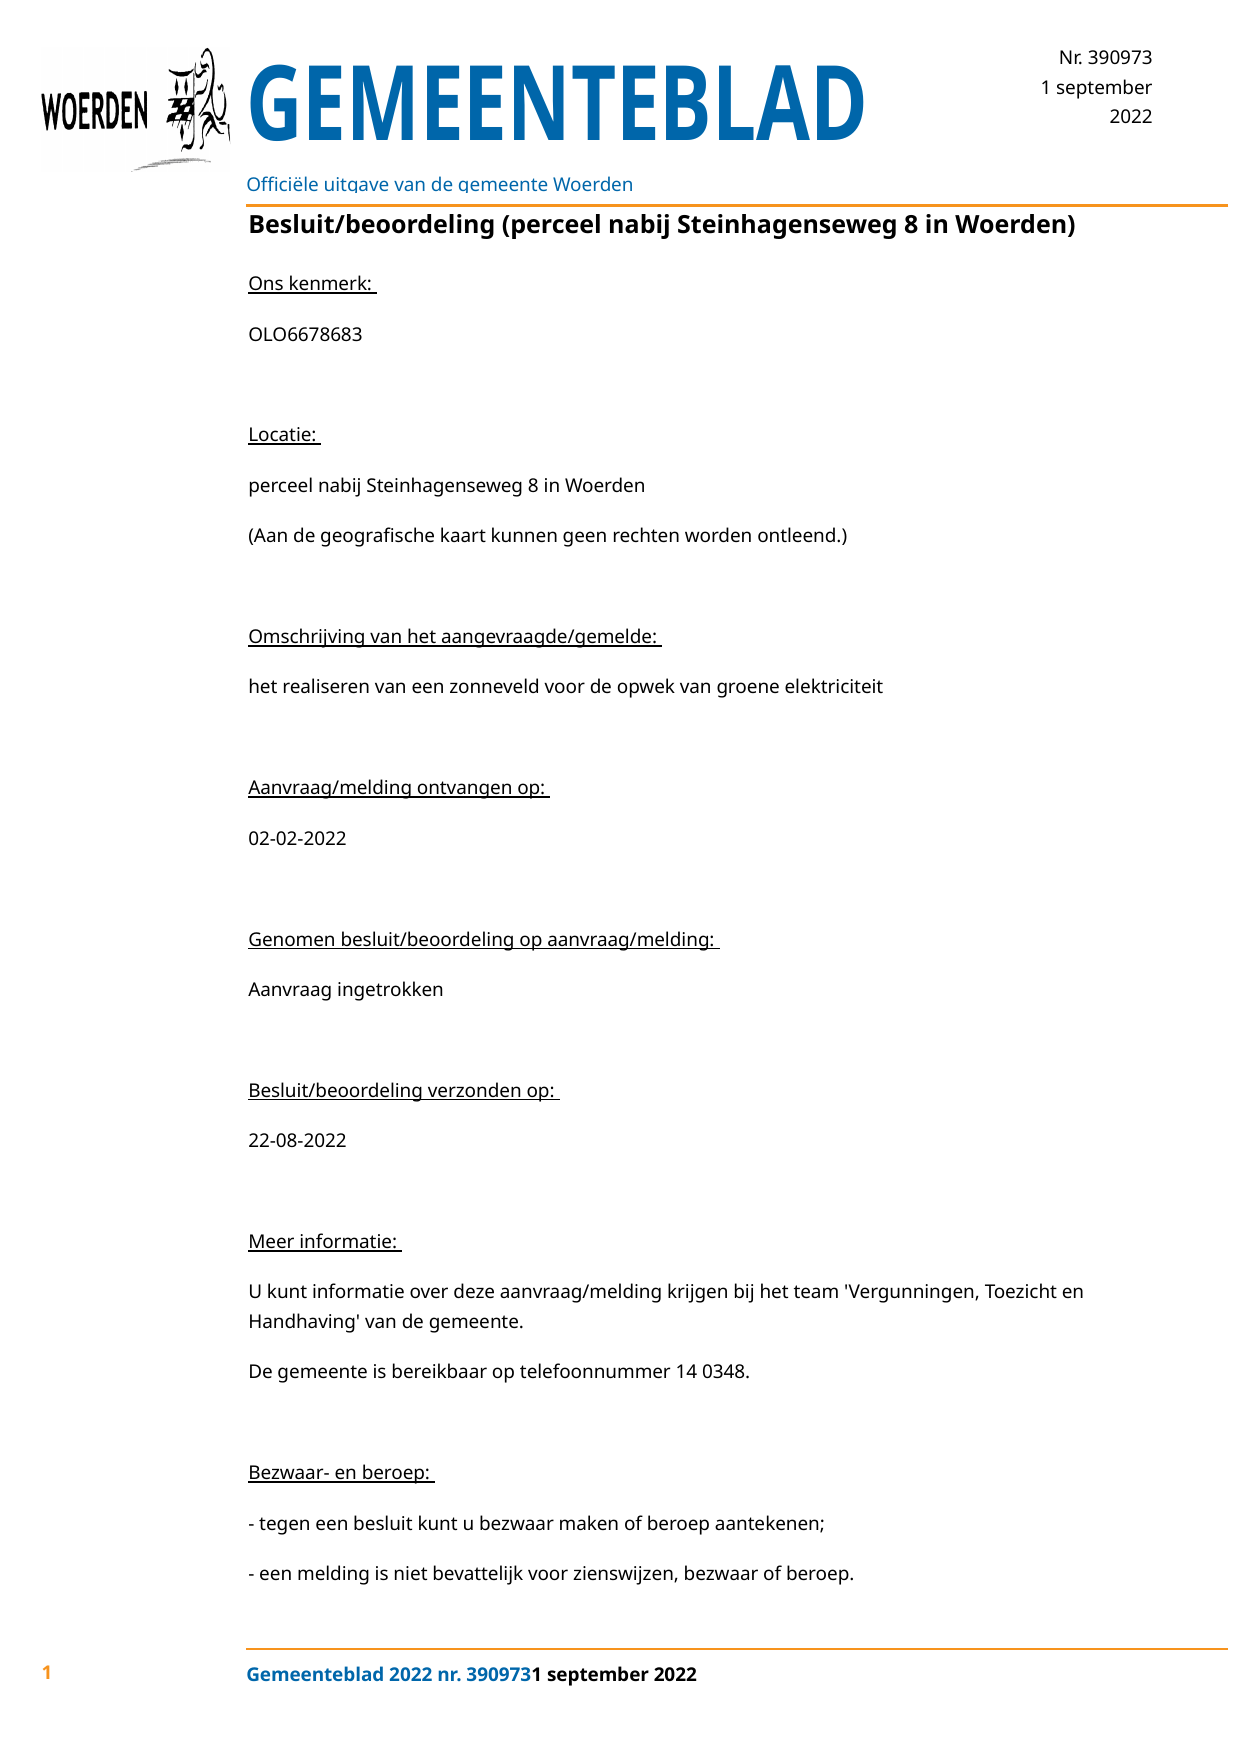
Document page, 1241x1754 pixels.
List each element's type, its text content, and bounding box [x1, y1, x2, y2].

picture [41, 47, 231, 172]
text Bezwaar- en beroep: [248, 1459, 1152, 1485]
text perceel nabij Steinhagenseweg 8 in Woerden [248, 472, 1152, 498]
text U kunt informatie over deze aanvraag/melding krijgen bij het team 'Vergunningen, Toezicht en Handhaving' van de gemeente. [248, 1279, 1152, 1334]
text Aanvraag/melding ontvangen op: [248, 774, 1152, 800]
text Ons kenmerk: [248, 270, 1152, 296]
text Aanvraag ingetrokken [248, 976, 1152, 1002]
text Besluit/beoordeling (perceel nabij Steinhagenseweg 8 in Woerden) [248, 207, 1152, 241]
text OLO6678683 [248, 321, 1152, 346]
text Locatie: [248, 422, 1152, 447]
text 22-08-2022 [248, 1127, 1152, 1153]
text Meer informatie: [248, 1228, 1152, 1254]
text Besluit/beoordeling verzonden op: [248, 1077, 1152, 1103]
text (Aan de geografische kaart kunnen geen rechten worden ontleend.) [248, 522, 1152, 548]
text 02-02-2022 [248, 825, 1152, 851]
text De gemeente is bereikbaar op telefoonnummer 14 0348. [248, 1359, 1152, 1384]
text - tegen een besluit kunt u bezwaar maken of beroep aantekenen; [248, 1510, 1152, 1536]
text Omschrijving van het aangevraagde/gemelde: [248, 623, 1152, 649]
text Genomen besluit/beoordeling op aanvraag/melding: [248, 926, 1152, 951]
text - een melding is niet bevattelijk voor zienswijzen, bezwaar of beroep. [248, 1560, 1152, 1586]
text het realiseren van een zonneveld voor de opwek van groene elektriciteit [248, 674, 1152, 699]
